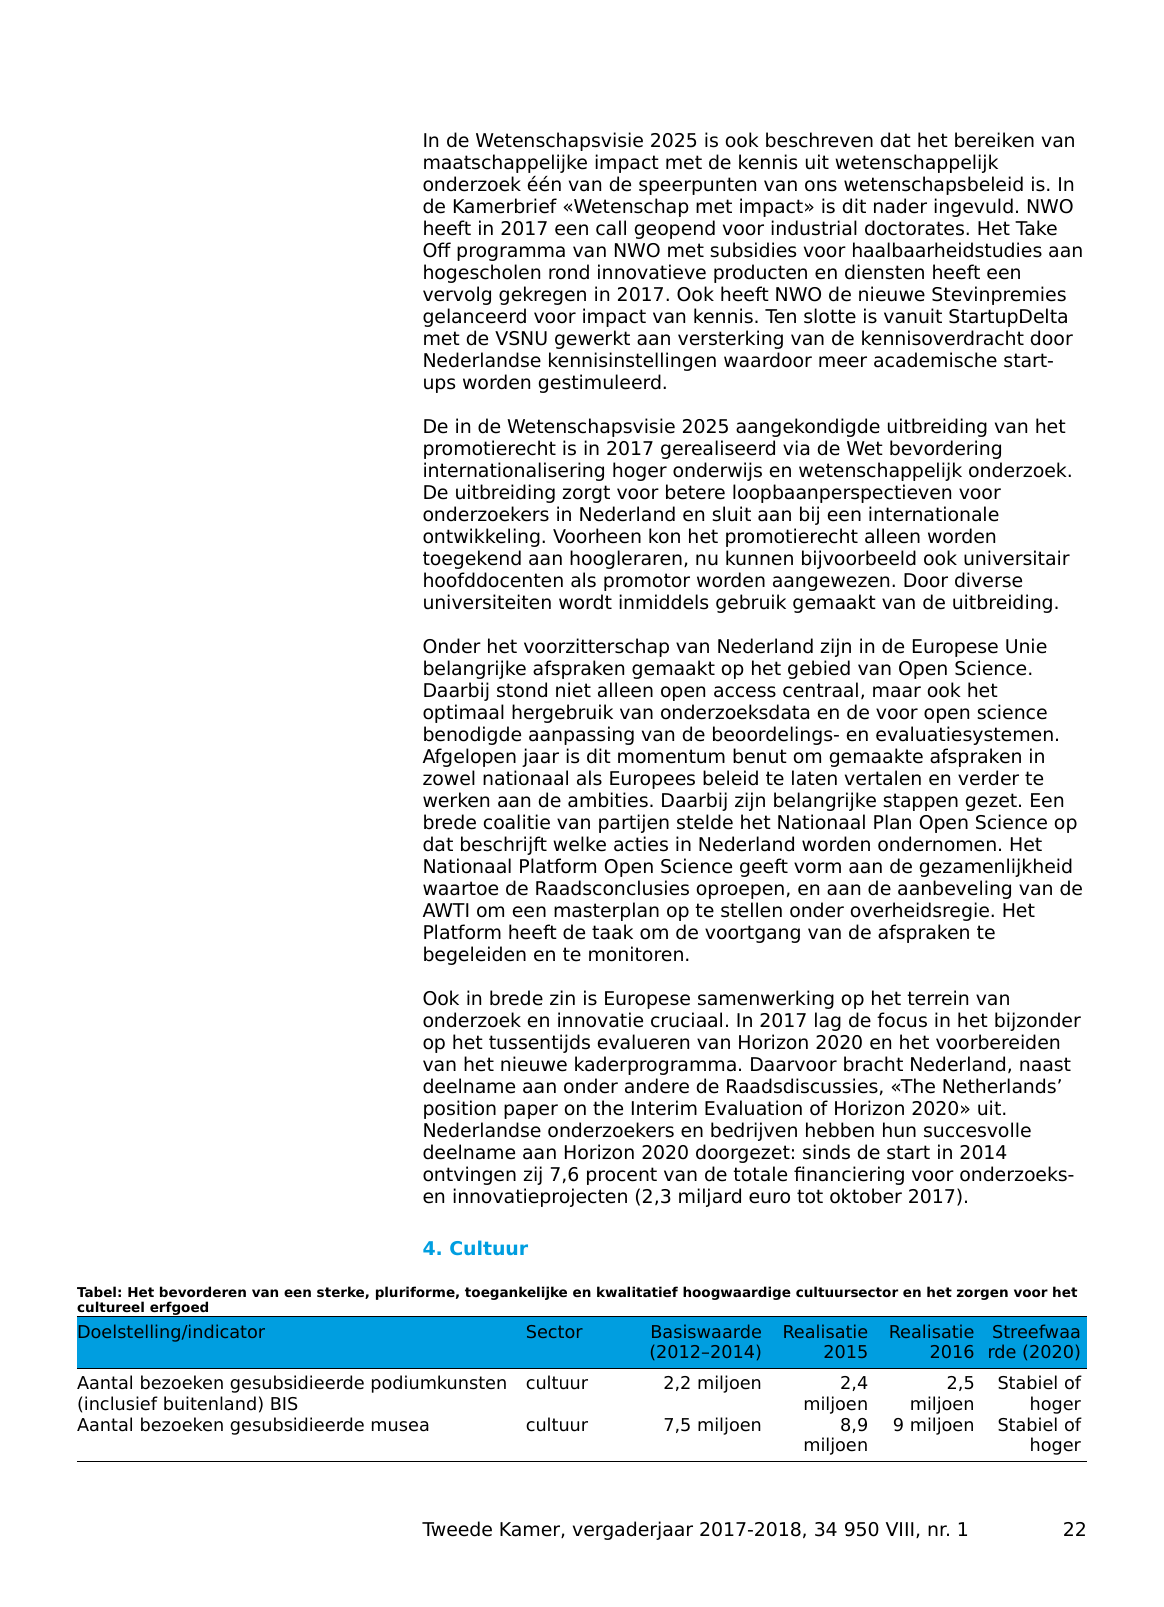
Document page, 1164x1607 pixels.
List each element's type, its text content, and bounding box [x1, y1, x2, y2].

table_cell 9 miljoen [874, 1415, 980, 1461]
table_cell Basiswaarde (2012–2014) [626, 1317, 768, 1368]
table_cell cultuur [520, 1415, 626, 1461]
table_cell Realisatie 2015 [768, 1317, 874, 1368]
table_cell 7,5 miljoen [626, 1415, 768, 1461]
table_cell 2,4 miljoen [768, 1369, 874, 1414]
table_header Tabel: Het bevorderen van een sterke, pluriforme, toegankelijke en kwalitatief hoogwaardige cultuursector en het zorgen voor het cultureel erfgoed [77, 1285, 1087, 1316]
text Onder het voorzitterschap van Nederland zijn in de Europese Unie belangrijke afspraken gemaakt op het gebied van Open Science. Daarbij stond niet alleen open access centraal, maar ook het optimaal hergebruik van onderzoeksdata en de voor open science benodigde aanpassing van de beoordelings- en evaluatiesystemen. Afgelopen jaar is dit momentum benut om gemaakte afspraken in zowel nationaal als Europees beleid te laten vertalen en verder te werken aan de ambities. Daarbij zijn belangrijke stappen gezet. Een brede coalitie van partijen stelde het Nationaal Plan Open Science op dat beschrijft welke acties in Nederland worden ondernomen. Het Nationaal Platform Open Science geeft vorm aan de gezamenlijkheid waartoe de Raadsconclusies oproepen, en aan de aanbeveling van de AWTI om een masterplan op te stellen onder overheidsregie. Het Platform heeft de taak om de voortgang van de afspraken te begeleiden en te monitoren. [422, 636, 1087, 966]
table_cell Doelstelling/indicator [77, 1317, 520, 1368]
table_cell 2,5 miljoen [874, 1369, 980, 1414]
table_cell Streefwaarde (2020) [980, 1317, 1087, 1368]
table_cell 2,2 miljoen [626, 1369, 768, 1414]
table_cell 8,9 miljoen [768, 1415, 874, 1461]
text In de Wetenschapsvisie 2025 is ook beschreven dat het bereiken van maatschappelijke impact met de kennis uit wetenschappelijk onderzoek één van de speerpunten van ons wetenschapsbeleid is. In de Kamerbrief «Wetenschap met impact» is dit nader ingevuld. NWO heeft in 2017 een call geopend voor industrial doctorates. Het Take Off programma van NWO met subsidies voor haalbaarheidstudies aan hogescholen rond innovatieve producten en diensten heeft een vervolg gekregen in 2017. Ook heeft NWO de nieuwe Stevinpremies gelanceerd voor impact van kennis. Ten slotte is vanuit StartupDelta met de VSNU gewerkt aan versterking van de kennisoverdracht door Nederlandse kennisinstellingen waardoor meer academische start-ups worden gestimuleerd. [422, 130, 1087, 394]
table_cell Stabiel of hoger [980, 1415, 1087, 1461]
table_cell Stabiel of hoger [980, 1369, 1087, 1414]
text De in de Wetenschapsvisie 2025 aangekondigde uitbreiding van het promotierecht is in 2017 gerealiseerd via de Wet bevordering internationalisering hoger onderwijs en wetenschappelijk onderzoek. De uitbreiding zorgt voor betere loopbaanperspectieven voor onderzoekers in Nederland en sluit aan bij een internationale ontwikkeling. Voorheen kon het promotierecht alleen worden toegekend aan hoogleraren, nu kunnen bijvoorbeeld ook universitair hoofddocenten als promotor worden aangewezen. Door diverse universiteiten wordt inmiddels gebruik gemaakt van de uitbreiding. [422, 416, 1087, 614]
table_cell cultuur [520, 1369, 626, 1414]
table_cell Aantal bezoeken gesubsidieerde musea [77, 1415, 520, 1461]
table_cell Sector [520, 1317, 626, 1368]
table_cell Realisatie 2016 [874, 1317, 980, 1368]
text Ook in brede zin is Europese samenwerking op het terrein van onderzoek en innovatie cruciaal. In 2017 lag de focus in het bijzonder op het tussentijds evalueren van Horizon 2020 en het voorbereiden van het nieuwe kaderprogramma. Daarvoor bracht Nederland, naast deelname aan onder andere de Raadsdiscussies, «The Netherlands’ position paper on the Interim Evaluation of Horizon 2020» uit. Nederlandse onderzoekers en bedrijven hebben hun succesvolle deelname aan Horizon 2020 doorgezet: sinds de start in 2014 ontvingen zij 7,6 procent van de totale financiering voor onderzoeks- en innovatieprojecten (2,3 miljard euro tot oktober 2017). [422, 988, 1087, 1207]
table_cell Aantal bezoeken gesubsidieerde podiumkunsten (inclusief buitenland) BIS [77, 1369, 520, 1414]
subtitle 4. Cultuur [422, 1237, 1087, 1259]
